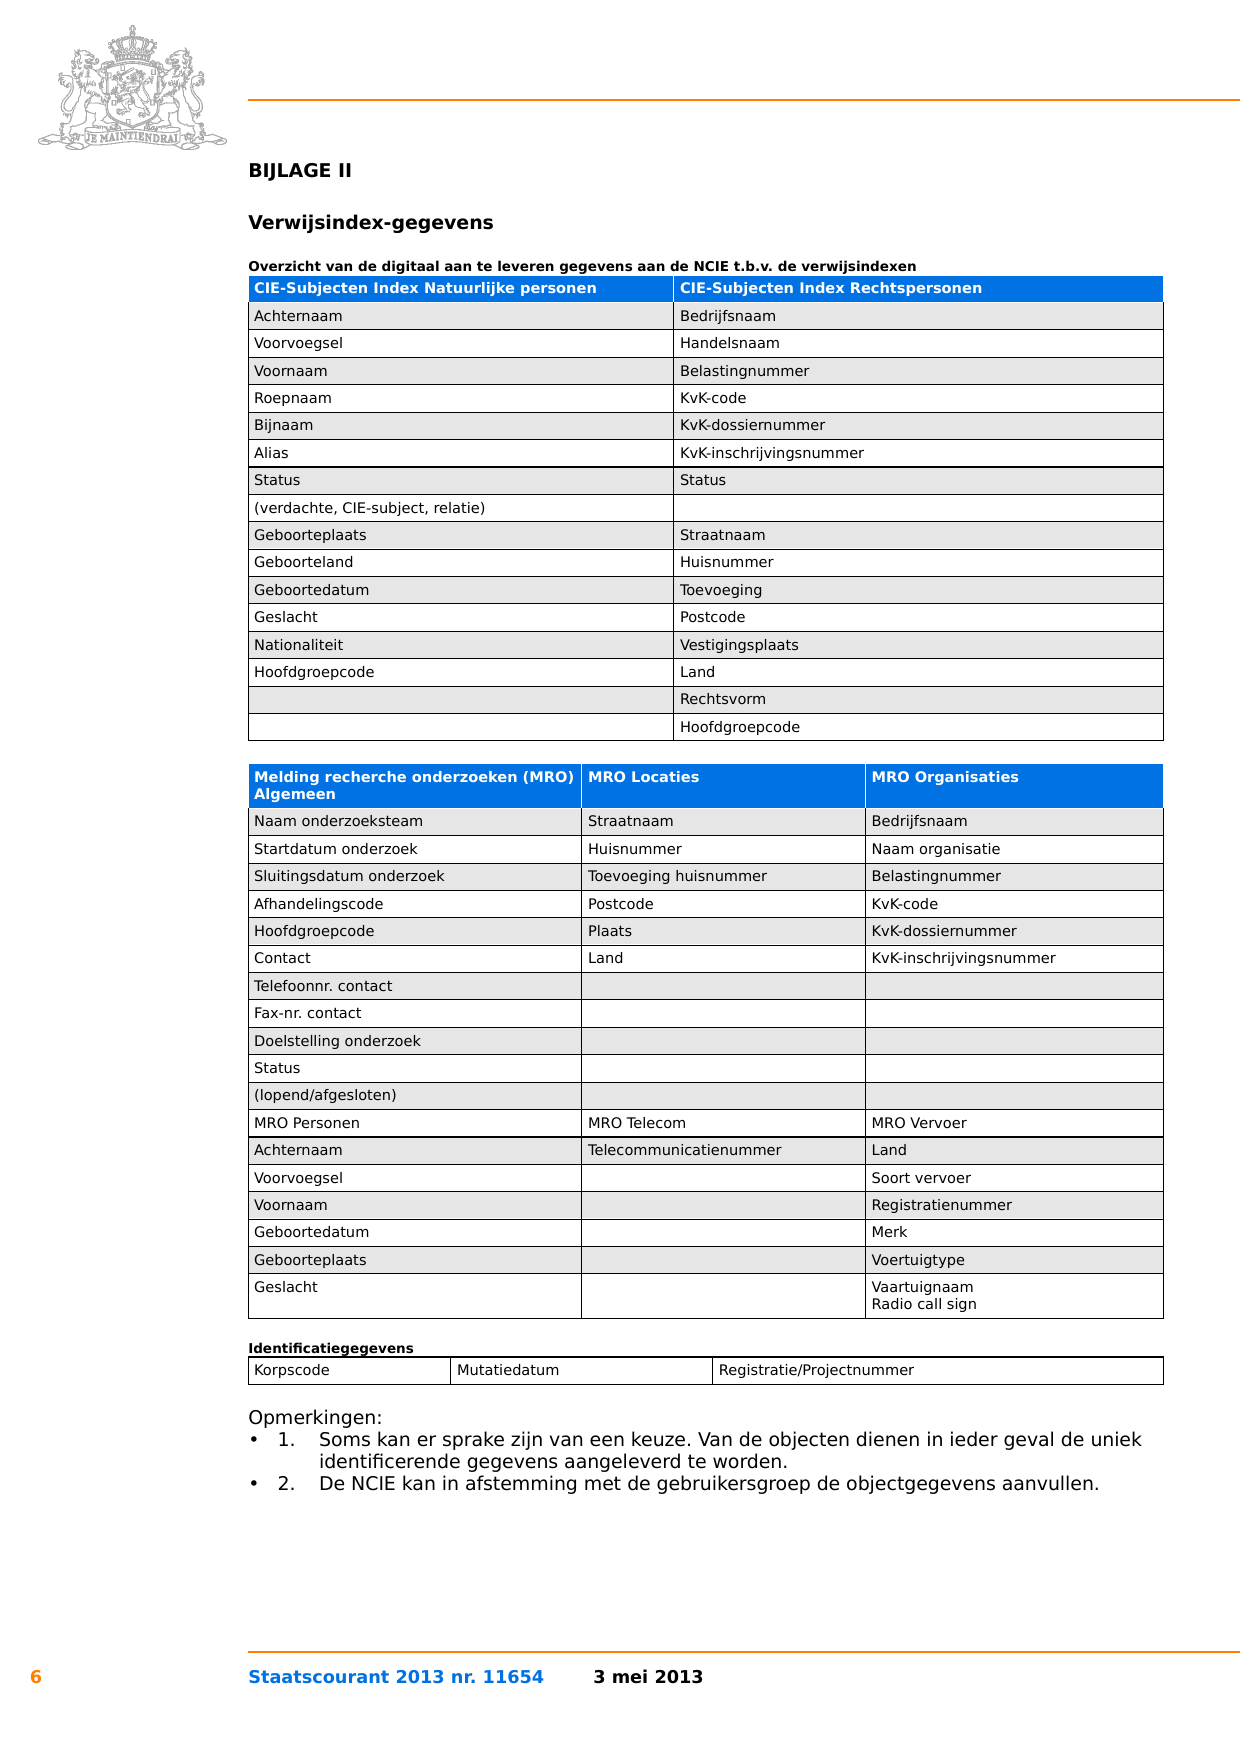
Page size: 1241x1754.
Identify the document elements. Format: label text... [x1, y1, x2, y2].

table_cell Toevoeging huisnummer [582, 864, 865, 890]
table_cell Achternaam [249, 1138, 581, 1164]
table_cell Plaats [582, 918, 865, 944]
table_cell Status [674, 468, 1163, 494]
table_cell (verdachte, CIE-subject, relatie) [249, 495, 673, 521]
table_cell [866, 973, 1163, 999]
table_cell Hoofdgroepcode [249, 918, 581, 944]
table_cell Postcode [674, 604, 1163, 631]
table_cell [582, 1165, 865, 1191]
table_cell Land [866, 1138, 1163, 1164]
table_cell Nationaliteit [249, 632, 673, 658]
table_cell [674, 495, 1163, 521]
table_cell Belastingnummer [674, 358, 1163, 384]
table_header Melding recherche onderzoeken (MRO) Algemeen [249, 764, 581, 808]
table_cell Naam onderzoeksteam [249, 809, 581, 835]
subtitle BIJLAGE II [248, 160, 1163, 182]
table_cell Voornaam [249, 358, 673, 384]
table_cell Straatnaam [582, 809, 865, 835]
table_cell Huisnummer [582, 836, 865, 862]
table_cell [582, 1000, 865, 1027]
table_cell Geboortedatum [249, 1220, 581, 1246]
table_cell [866, 1083, 1163, 1109]
table_cell Bijnaam [249, 413, 673, 439]
table_cell Geboortedatum [249, 577, 673, 603]
table_cell Voorvoegsel [249, 330, 673, 357]
table_cell Voornaam [249, 1192, 581, 1218]
table_cell KvK-dossiernummer [866, 918, 1163, 944]
table_cell [582, 1274, 865, 1318]
table_cell MRO Personen [249, 1110, 581, 1136]
table_cell Toevoeging [674, 577, 1163, 603]
table_cell Naam organisatie [866, 836, 1163, 862]
table_header MRO Locaties [582, 764, 865, 808]
table_cell [866, 1028, 1163, 1054]
table_cell KvK-inschrijvingsnummer [674, 440, 1163, 466]
table_cell Roepnaam [249, 385, 673, 412]
table_cell Geboorteplaats [249, 522, 673, 548]
table_cell KvK-dossiernummer [674, 413, 1163, 439]
table_cell CIE-Subjecten Index Natuurlijke personen [249, 276, 673, 302]
table_cell [582, 1055, 865, 1082]
table_cell Hoofdgroepcode [674, 714, 1163, 740]
table_cell [866, 1000, 1163, 1027]
table_cell [249, 687, 673, 713]
table_cell Vaartuignaam Radio call sign [866, 1274, 1163, 1318]
subtitle Verwijsindex-gegevens [248, 212, 1163, 234]
table_cell Doelstelling onderzoek [249, 1028, 581, 1054]
table_cell Geslacht [249, 1274, 581, 1318]
table_cell Land [582, 946, 865, 972]
table_header MRO Organisaties [866, 764, 1163, 808]
table_cell Mutatiedatum [451, 1358, 712, 1384]
table_cell (lopend/afgesloten) [249, 1083, 581, 1109]
table_header Overzicht van de digitaal aan te leveren gegevens aan de NCIE t.b.v. de verwijsindexen [248, 259, 1163, 274]
table_cell Contact [249, 946, 581, 972]
table_cell [582, 1220, 865, 1246]
table_cell CIE-Subjecten Index Rechtspersonen [674, 276, 1163, 302]
table_cell Straatnaam [674, 522, 1163, 548]
table_cell Afhandelingscode [249, 891, 581, 917]
picture [38, 25, 227, 150]
table_cell [582, 973, 865, 999]
text • 2. De NCIE kan in afstemming met de gebruikersgroep de objectgegevens aanvullen. [248, 1473, 1163, 1494]
table_cell Hoofdgroepcode [249, 659, 673, 686]
table_cell [582, 1247, 865, 1273]
table_cell Vestigingsplaats [674, 632, 1163, 658]
table_cell Bedrijfsnaam [866, 809, 1163, 835]
table_cell Registratie/Projectnummer [713, 1358, 1163, 1384]
table_cell Achternaam [249, 303, 673, 329]
table_cell [249, 714, 673, 740]
table_cell Belastingnummer [866, 864, 1163, 890]
table_cell MRO Vervoer [866, 1110, 1163, 1136]
table_cell [582, 1192, 865, 1218]
table_cell Geslacht [249, 604, 673, 631]
table_cell KvK-code [866, 891, 1163, 917]
text • 1. Soms kan er sprake zijn van een keuze. Van de objecten dienen in ieder geval de uniek identificerende gegevens aangeleverd te worden. [248, 1429, 1163, 1473]
table_cell Land [674, 659, 1163, 686]
table_cell Voorvoegsel [249, 1165, 581, 1191]
table_cell Telefoonnr. contact [249, 973, 581, 999]
table_cell [582, 1028, 865, 1054]
table_cell Fax-nr. contact [249, 1000, 581, 1027]
table_cell Startdatum onderzoek [249, 836, 581, 862]
table_cell KvK-inschrijvingsnummer [866, 946, 1163, 972]
table_cell Status [249, 468, 673, 494]
table_cell Rechtsvorm [674, 687, 1163, 713]
table_cell Status [249, 1055, 581, 1082]
table_cell Korpscode [249, 1358, 450, 1384]
table_cell Geboorteplaats [249, 1247, 581, 1273]
table_cell Geboorteland [249, 550, 673, 576]
text Opmerkingen: [248, 1407, 1163, 1429]
table_cell Alias [249, 440, 673, 466]
table_cell Soort vervoer [866, 1165, 1163, 1191]
table_cell [582, 1083, 865, 1109]
table_cell Huisnummer [674, 550, 1163, 576]
table_cell Merk [866, 1220, 1163, 1246]
table_cell [866, 1055, 1163, 1082]
table_cell Postcode [582, 891, 865, 917]
table_cell Telecommunicatienummer [582, 1138, 865, 1164]
table_cell KvK-code [674, 385, 1163, 412]
table_cell Voertuigtype [866, 1247, 1163, 1273]
table_cell Registratienummer [866, 1192, 1163, 1218]
table_cell MRO Telecom [582, 1110, 865, 1136]
table_cell Sluitingsdatum onderzoek [249, 864, 581, 890]
table_header Identificatiegegevens [248, 1341, 1163, 1356]
table_cell Bedrijfsnaam [674, 303, 1163, 329]
table_cell Handelsnaam [674, 330, 1163, 357]
